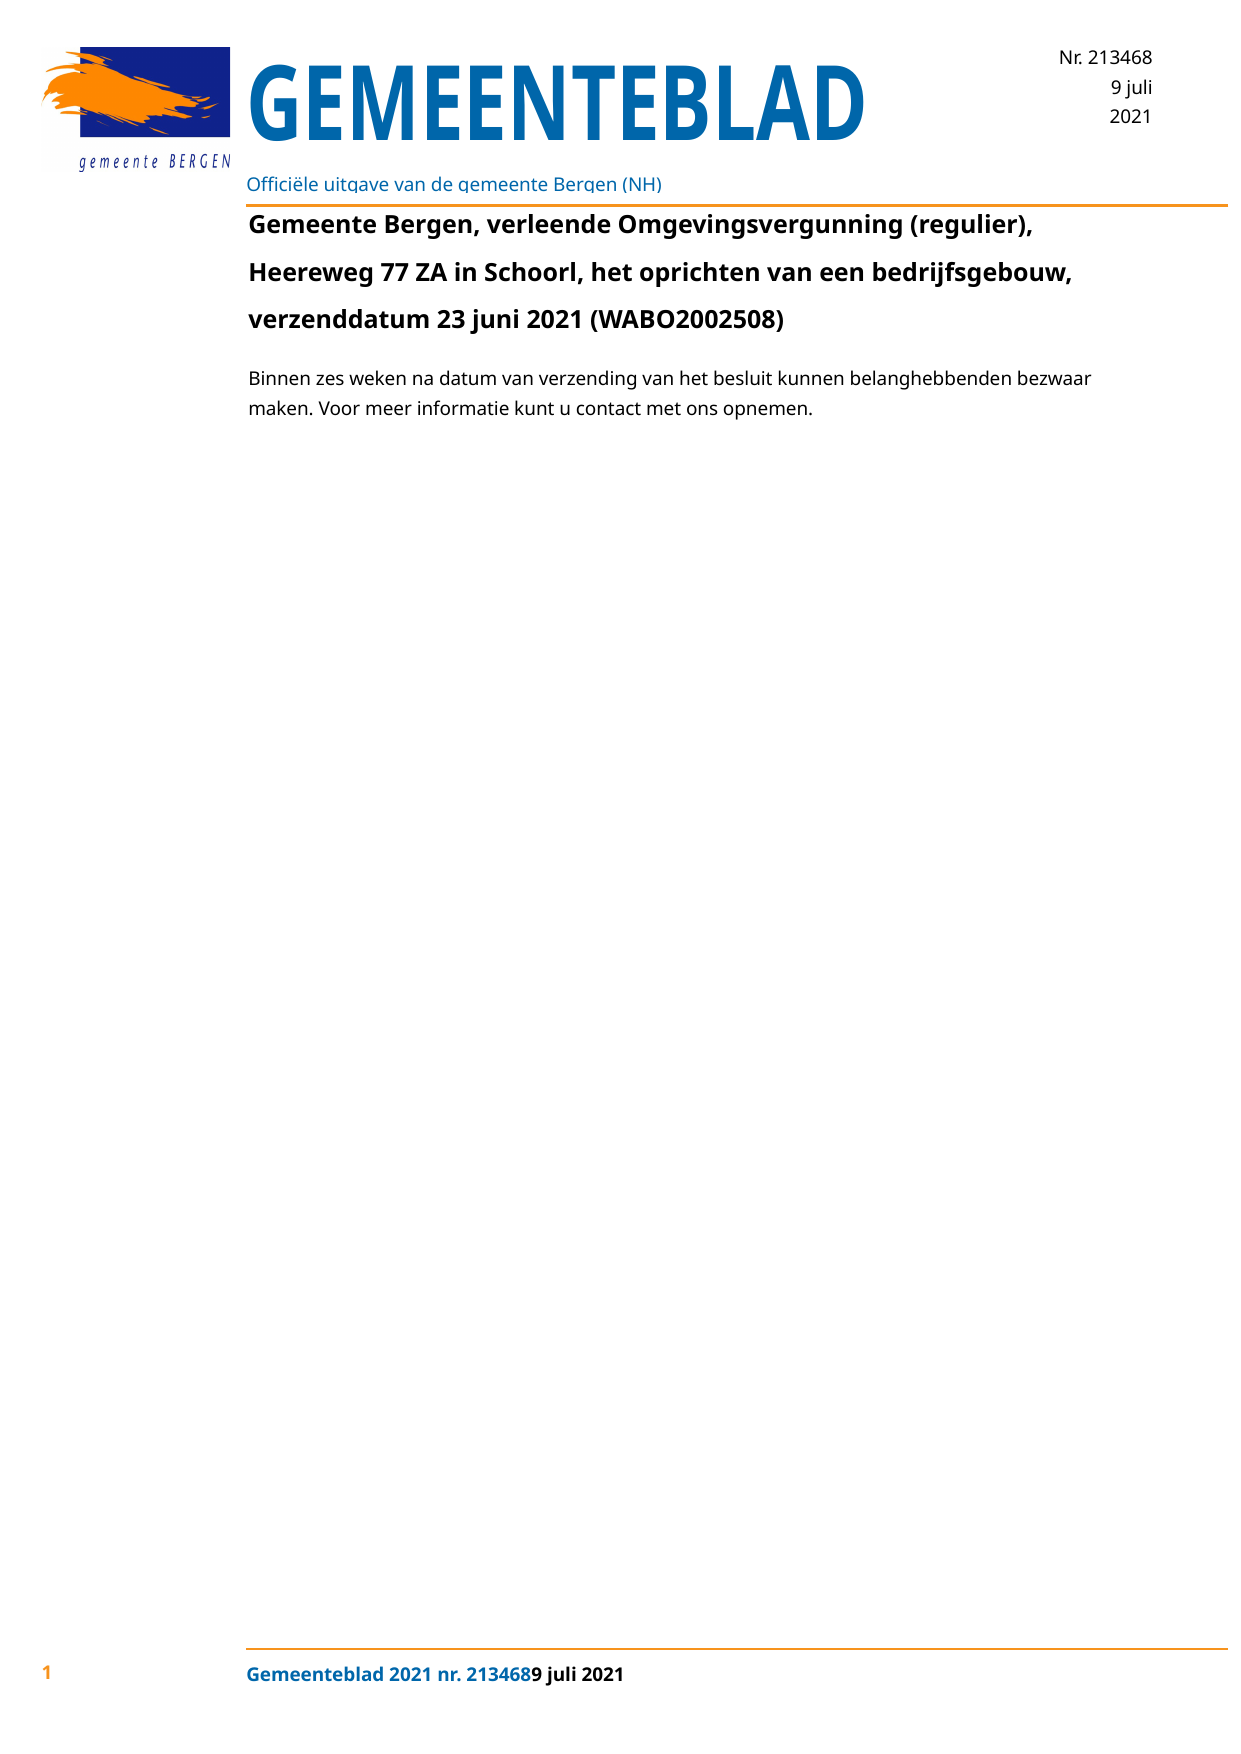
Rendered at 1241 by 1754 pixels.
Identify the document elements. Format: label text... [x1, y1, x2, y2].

picture [41, 47, 231, 172]
text Binnen zes weken na datum van verzending van het besluit kunnen belanghebbenden bezwaar maken. Voor meer informatie kunt u contact met ons opnemen. [248, 366, 1152, 421]
text Gemeente Bergen, verleende Omgevingsvergunning (regulier), Heereweg 77 ZA in Schoorl, het oprichten van een bedrijfsgebouw, verzenddatum 23 juni 2021 (WABO2002508) [248, 207, 1152, 336]
